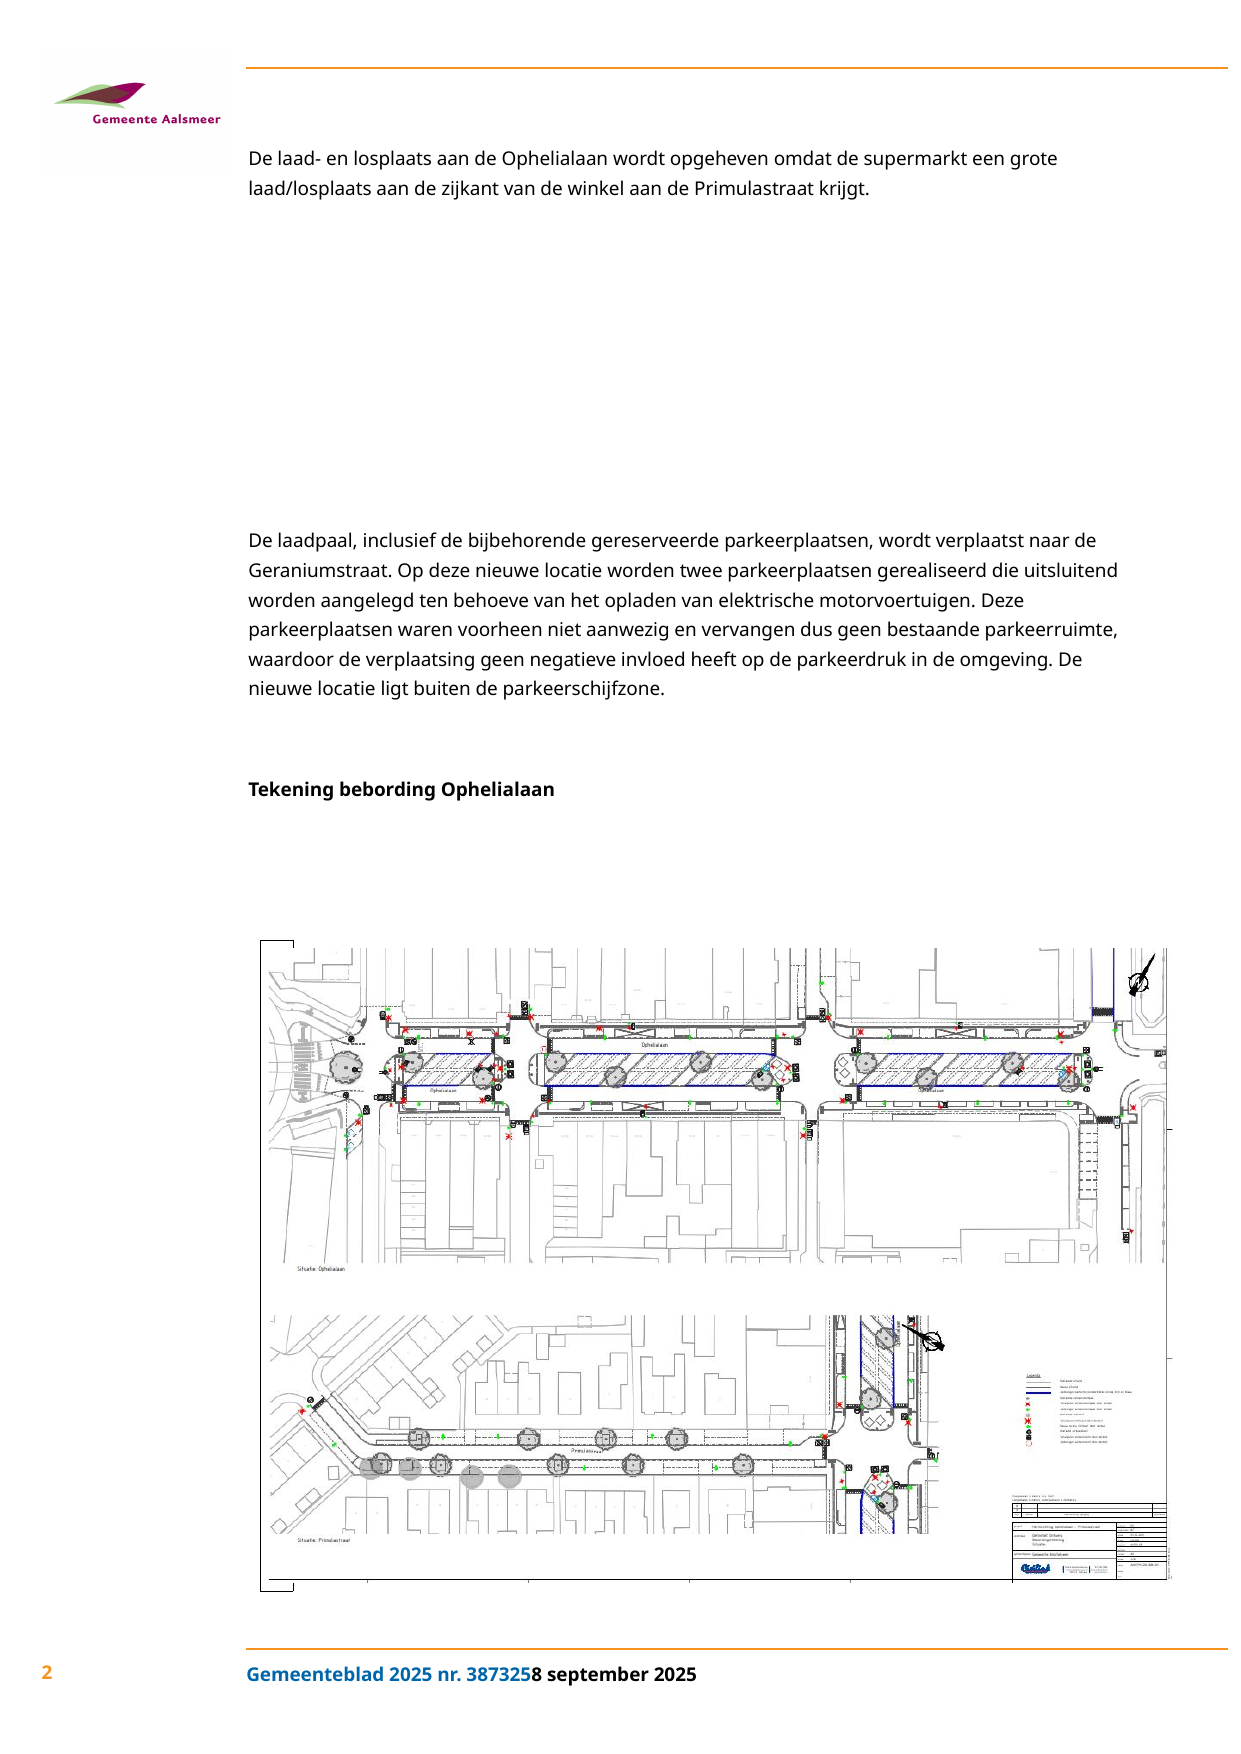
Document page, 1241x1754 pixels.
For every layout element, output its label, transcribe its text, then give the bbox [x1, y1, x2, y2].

text Tekening bebording Ophelialaan [248, 776, 1152, 802]
picture [41, 47, 231, 172]
text De laad- en losplaats aan de Ophelialaan wordt opgeheven omdat de supermarkt een grote laad/losplaats aan de zijkant van de winkel aan de Primulastraat krijgt. [248, 145, 1152, 201]
text De laadpaal, inclusief de bijbehorende gereserveerde parkeerplaatsen, wordt verplaatst naar de Geraniumstraat. Op deze nieuwe locatie worden twee parkeerplaatsen gerealiseerd die uitsluitend worden aangelegd ten behoeve van het opladen van elektrische motorvoertuigen. Deze parkeerplaatsen waren voorheen niet aanwezig en vervangen dus geen bestaande parkeerruimte, waardoor de verplaatsing geen negatieve invloed heeft op de parkeerdruk in de omgeving. De nieuwe locatie ligt buiten de parkeerschijfzone. [248, 528, 1152, 701]
picture [268, 948, 1173, 1583]
